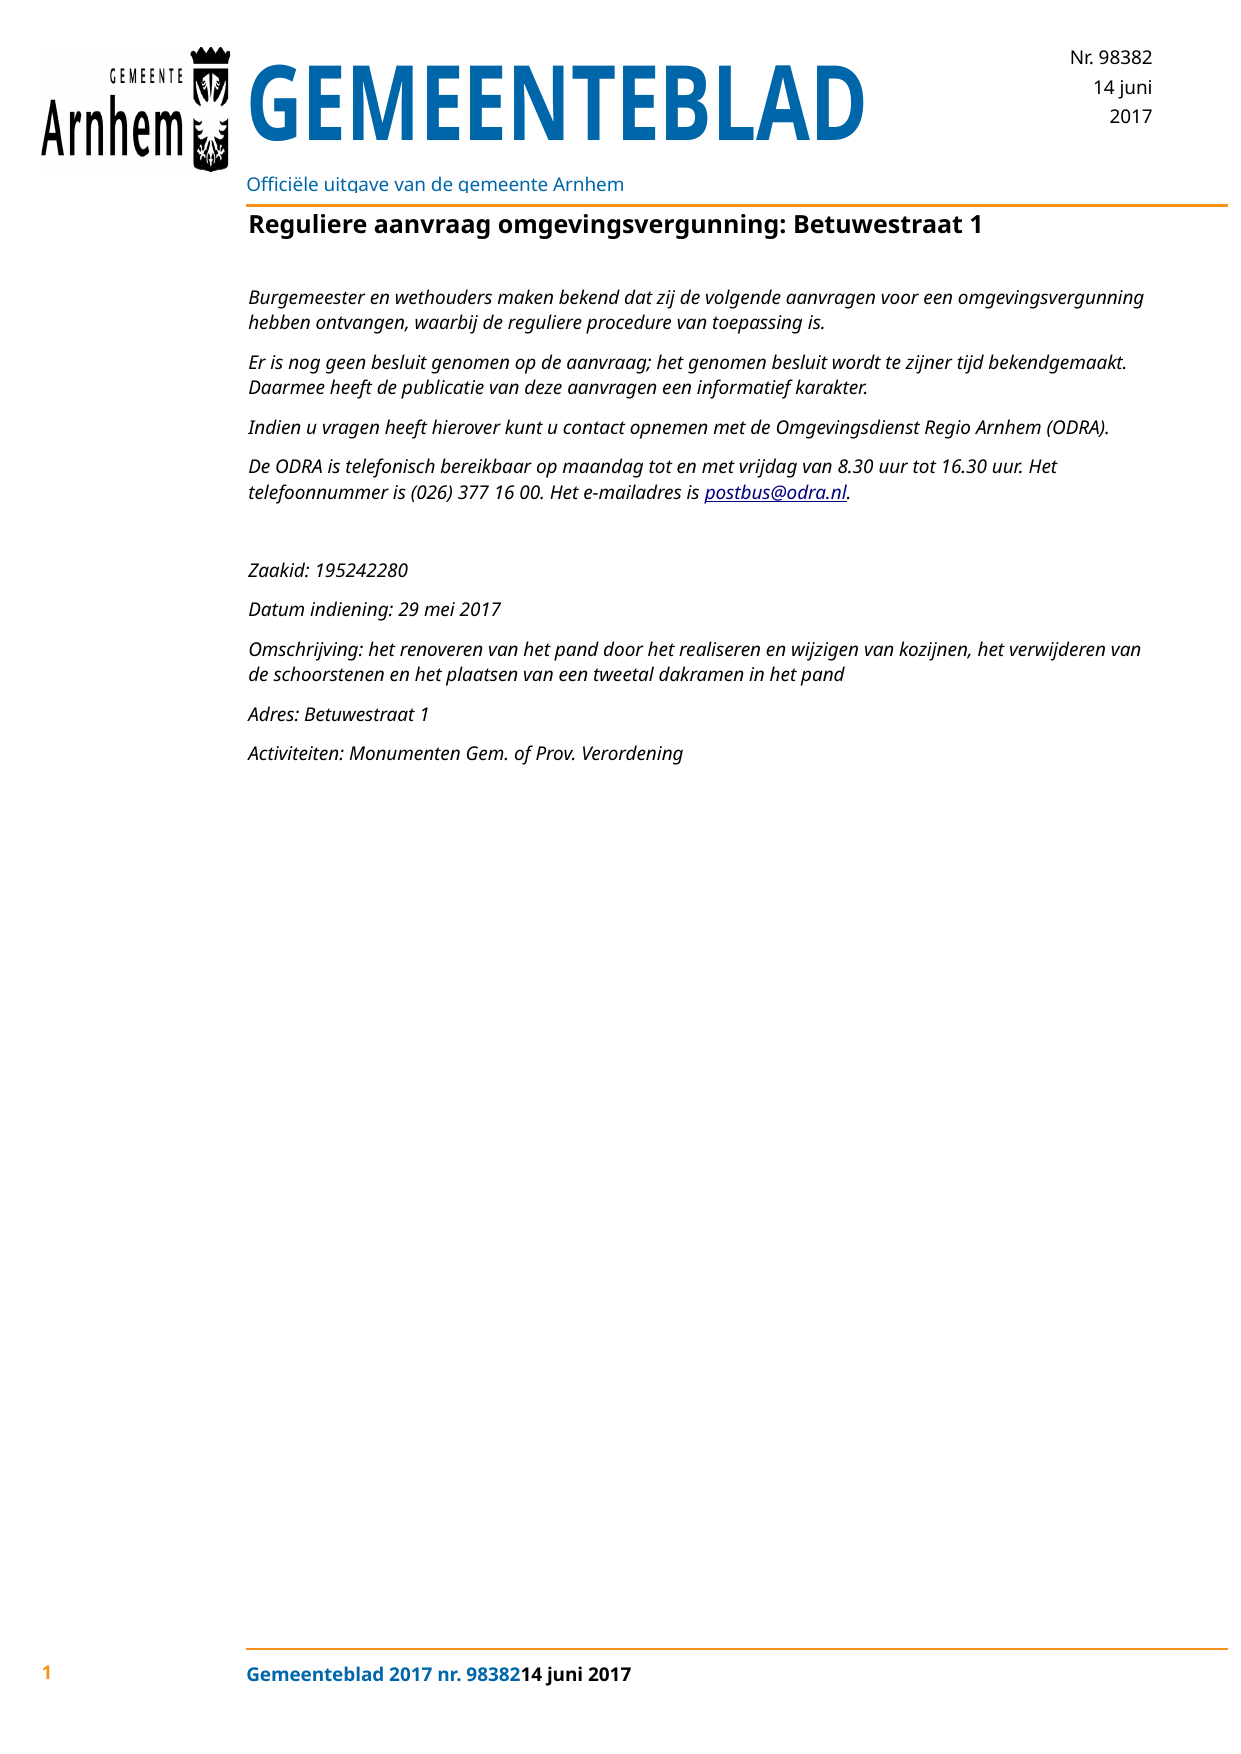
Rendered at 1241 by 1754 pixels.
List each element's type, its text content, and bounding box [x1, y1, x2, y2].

text Indien u vragen heeft hierover kunt u contact opnemen met de Omgevingsdienst Regio Arnhem (ODRA). [248, 414, 1152, 439]
picture [41, 47, 231, 172]
text Omschrijving: het renoveren van het pand door het realiseren en wijzigen van kozijnen, het verwijderen van de schoorstenen en het plaatsen van een tweetal dakramen in het pand [248, 636, 1152, 687]
text De ODRA is telefonisch bereikbaar op maandag tot en met vrijdag van 8.30 uur tot 16.30 uur. Het telefoonnummer is (026) 377 16 00. Het e-mailadres is postbus@odra.nl. [248, 453, 1152, 504]
text Activiteiten: Monumenten Gem. of Prov. Verordening [248, 740, 1152, 766]
text Er is nog geen besluit genomen op de aanvraag; het genomen besluit wordt te zijner tijd bekendgemaakt. Daarmee heeft de publicatie van deze aanvragen een informatief karakter. [248, 349, 1152, 400]
text Adres: Betuwestraat 1 [248, 701, 1152, 727]
text Reguliere aanvraag omgevingsvergunning: Betuwestraat 1 [248, 207, 1152, 241]
text Zaakid: 195242280 [248, 557, 1152, 583]
text Datum indiening: 29 mei 2017 [248, 597, 1152, 622]
text Burgemeester en wethouders maken bekend dat zij de volgende aanvragen voor een omgevingsvergunning hebben ontvangen, waarbij de reguliere procedure van toepassing is. [248, 284, 1152, 335]
